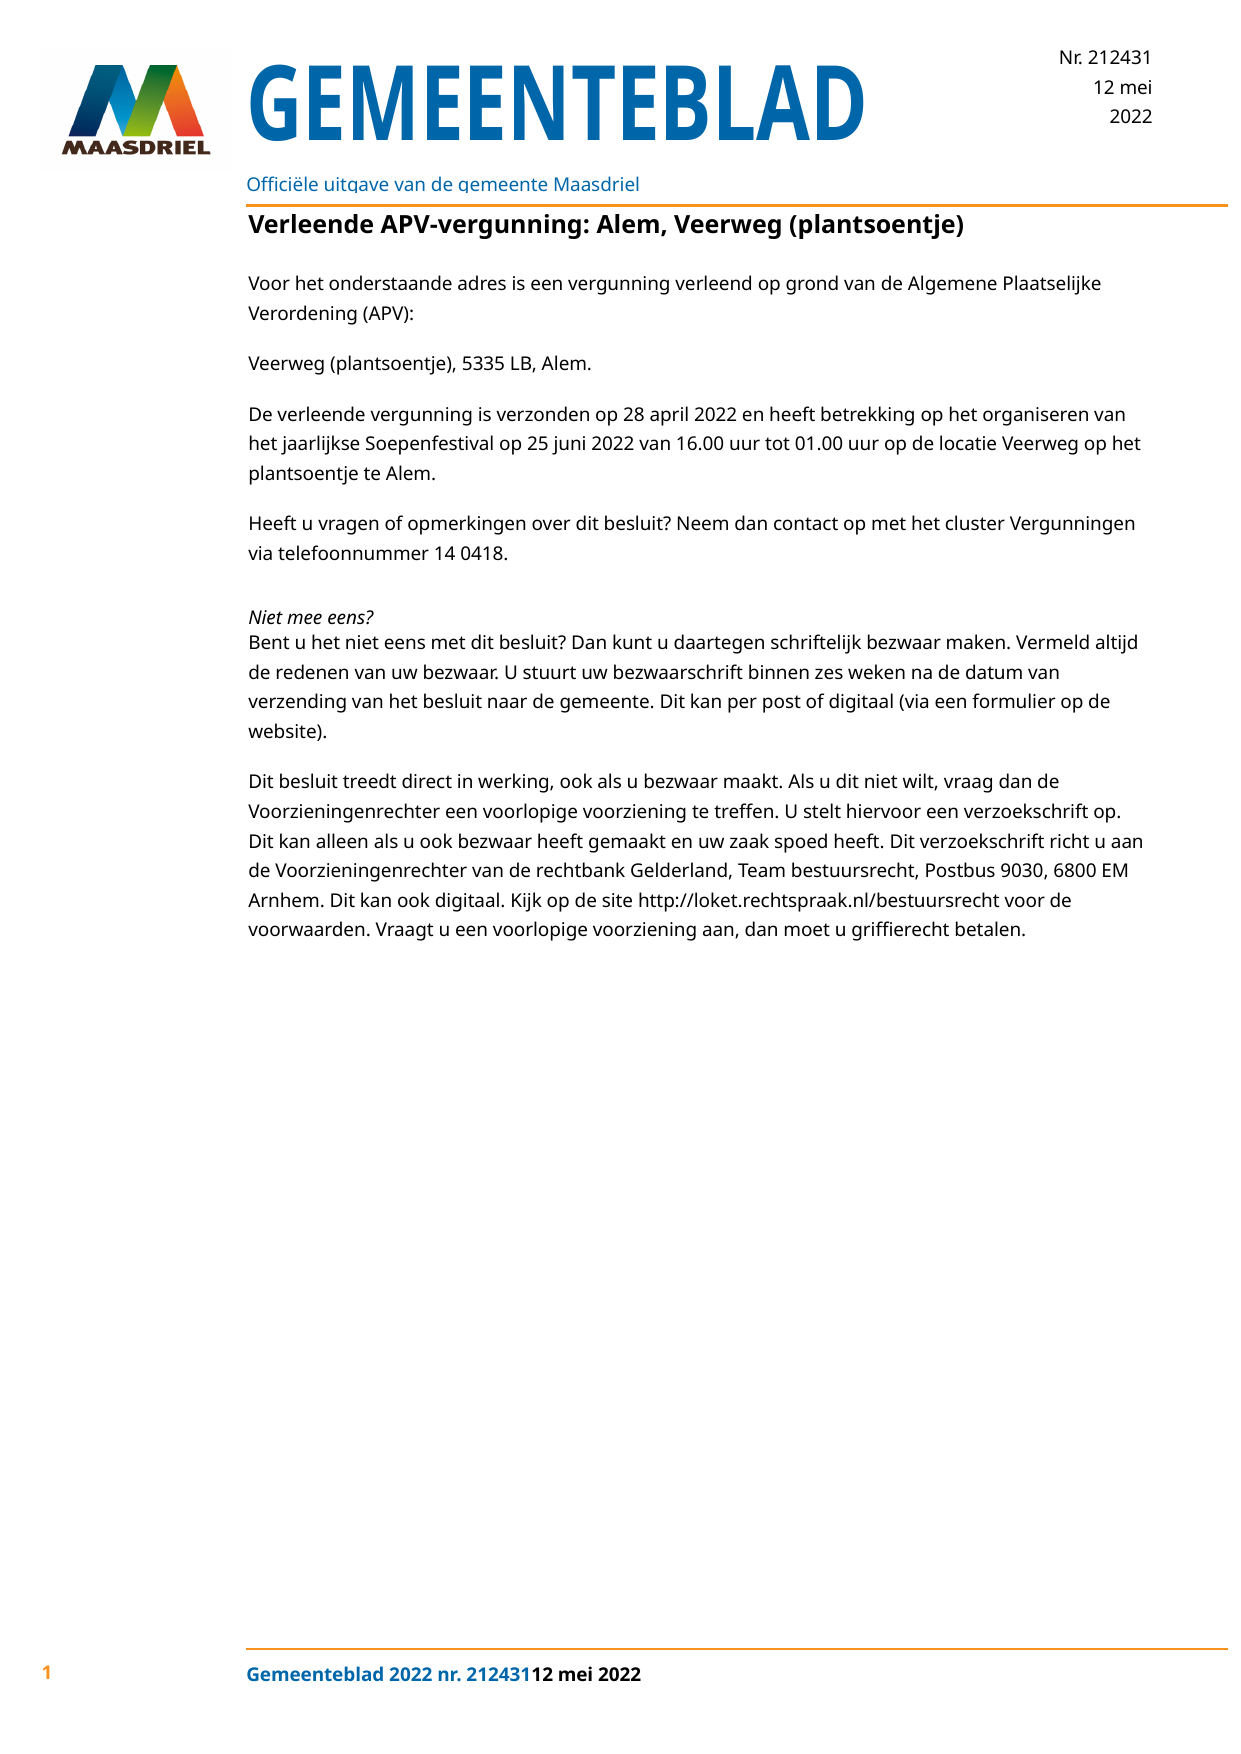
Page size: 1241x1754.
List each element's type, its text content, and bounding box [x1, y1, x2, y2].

text Veerweg (plantsoentje), 5335 LB, Alem. [248, 350, 1152, 376]
text Heeft u vragen of opmerkingen over dit besluit? Neem dan contact op met het cluster Vergunningen via telefoonnummer 14 0418. [248, 510, 1152, 566]
text Voor het onderstaande adres is een vergunning verleend op grond van de Algemene Plaatselijke Verordening (APV): [248, 270, 1152, 326]
picture [41, 47, 231, 172]
text De verleende vergunning is verzonden op 28 april 2022 en heeft betrekking op het organiseren van het jaarlijkse Soepenfestival op 25 juni 2022 van 16.00 uur tot 01.00 uur op de locatie Veerweg op het plantsoentje te Alem. [248, 401, 1152, 486]
text Dit besluit treedt direct in werking, ook als u bezwaar maakt. Als u dit niet wilt, vraag dan de Voorzieningenrechter een voorlopige voorziening te treffen. U stelt hiervoor een verzoekschrift op. Dit kan alleen als u ook bezwaar heeft gemaakt en uw zaak spoed heeft. Dit verzoekschrift richt u aan de Voorzieningenrechter van de rechtbank Gelderland, Team bestuursrecht, Postbus 9030, 6800 EM Arnhem. Dit kan ook digitaal. Kijk op de site http://loket.rechtspraak.nl/bestuursrecht voor de voorwaarden. Vraagt u een voorlopige voorziening aan, dan moet u griffierecht betalen. [248, 769, 1152, 942]
text Niet mee eens? [248, 604, 1152, 629]
text Bent u het niet eens met dit besluit? Dan kunt u daartegen schriftelijk bezwaar maken. Vermeld altijd de redenen van uw bezwaar. U stuurt uw bezwaarschrift binnen zes weken na de datum van verzending van het besluit naar de gemeente. Dit kan per post of digitaal (via een formulier op de website). [248, 629, 1152, 744]
text Verleende APV-vergunning: Alem, Veerweg (plantsoentje) [248, 207, 1152, 241]
